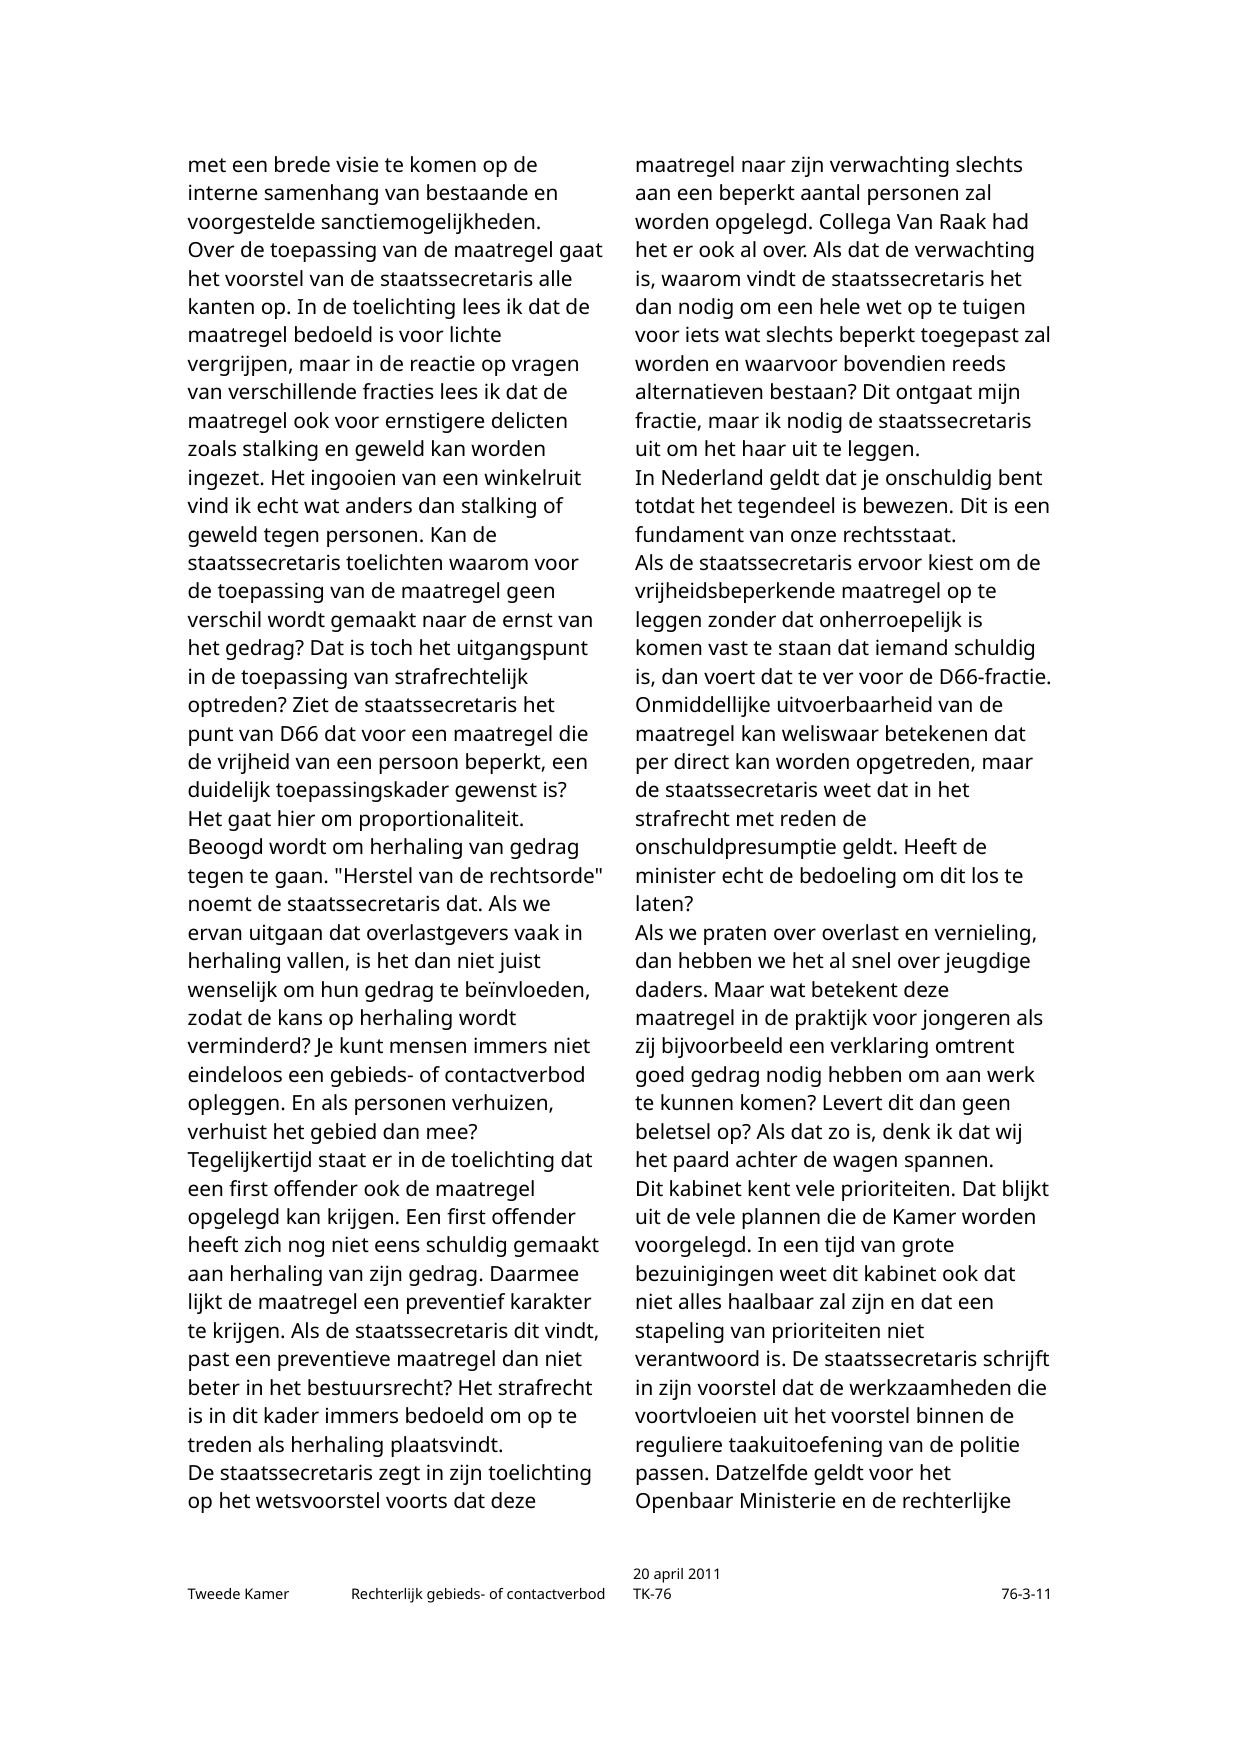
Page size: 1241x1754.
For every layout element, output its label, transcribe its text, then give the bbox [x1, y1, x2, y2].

text De staatssecretaris zegt in zijn toelichting op het wetsvoorstel voorts dat deze [187, 1458, 605, 1515]
text maatregel naar zijn verwachting slechts aan een beperkt aantal personen zal worden opgelegd. Collega Van Raak had het er ook al over. Als dat de verwachting is, waarom vindt de staatssecretaris het dan nodig om een hele wet op te tuigen voor iets wat slechts beperkt toegepast zal worden en waarvoor bovendien reeds alternatieven bestaan? Dit ontgaat mijn fractie, maar ik nodig de staatssecretaris uit om het haar uit te leggen. [635, 150, 1053, 463]
text Over de toepassing van de maatregel gaat het voorstel van de staatssecretaris alle kanten op. In de toelichting lees ik dat de maatregel bedoeld is voor lichte vergrijpen, maar in de reactie op vragen van verschillende fracties lees ik dat de maatregel ook voor ernstigere delicten zoals stalking en geweld kan worden ingezet. Het ingooien van een winkelruit vind ik echt wat anders dan stalking of geweld tegen personen. Kan de staatssecretaris toelichten waarom voor de toepassing van de maatregel geen verschil wordt gemaakt naar de ernst van het gedrag? Dat is toch het uitgangspunt in de toepassing van strafrechtelijk optreden? Ziet de staatssecretaris het punt van D66 dat voor een maatregel die de vrijheid van een persoon beperkt, een duidelijk toepassingskader gewenst is? Het gaat hier om proportionaliteit. [187, 235, 605, 832]
text Beoogd wordt om herhaling van gedrag tegen te gaan. "Herstel van de rechtsorde" noemt de staatssecretaris dat. Als we ervan uitgaan dat overlastgevers vaak in herhaling vallen, is het dan niet juist wenselijk om hun gedrag te beïnvloeden, zodat de kans op herhaling wordt verminderd? Je kunt mensen immers niet eindeloos een gebieds- of contactverbod opleggen. En als personen verhuizen, verhuist het gebied dan mee? Tegelijkertijd staat er in de toelichting dat een first offender ook de maatregel opgelegd kan krijgen. Een first offender heeft zich nog niet eens schuldig gemaakt aan herhaling van zijn gedrag. Daarmee lijkt de maatregel een preventief karakter te krijgen. Als de staatssecretaris dit vindt, past een preventieve maatregel dan niet beter in het bestuursrecht? Het strafrecht is in dit kader immers bedoeld om op te treden als herhaling plaatsvindt. [187, 832, 605, 1458]
text In Nederland geldt dat je onschuldig bent totdat het tegendeel is bewezen. Dit is een fundament van onze rechtsstaat. [635, 463, 1053, 548]
text met een brede visie te komen op de interne samenhang van bestaande en voorgestelde sanctiemogelijkheden. [187, 150, 605, 235]
text Als de staatssecretaris ervoor kiest om de vrijheidsbeperkende maatregel op te leggen zonder dat onherroepelijk is komen vast te staan dat iemand schuldig is, dan voert dat te ver voor de D66-fractie. Onmiddellijke uitvoerbaarheid van de maatregel kan weliswaar betekenen dat per direct kan worden opgetreden, maar de staatssecretaris weet dat in het strafrecht met reden de onschuldpresumptie geldt. Heeft de minister echt de bedoeling om dit los te laten? [635, 548, 1053, 918]
text Dit kabinet kent vele prioriteiten. Dat blijkt uit de vele plannen die de Kamer worden voorgelegd. In een tijd van grote bezuinigingen weet dit kabinet ook dat niet alles haalbaar zal zijn en dat een stapeling van prioriteiten niet verantwoord is. De staatssecretaris schrijft in zijn voorstel dat de werkzaamheden die voortvloeien uit het voorstel binnen de reguliere taakuitoefening van de politie passen. Datzelfde geldt voor het Openbaar Ministerie en de rechterlijke [635, 1174, 1053, 1515]
text Als we praten over overlast en vernieling, dan hebben we het al snel over jeugdige daders. Maar wat betekent deze maatregel in de praktijk voor jongeren als zij bijvoorbeeld een verklaring omtrent goed gedrag nodig hebben om aan werk te kunnen komen? Levert dit dan geen beletsel op? Als dat zo is, denk ik dat wij het paard achter de wagen spannen. [635, 918, 1053, 1174]
